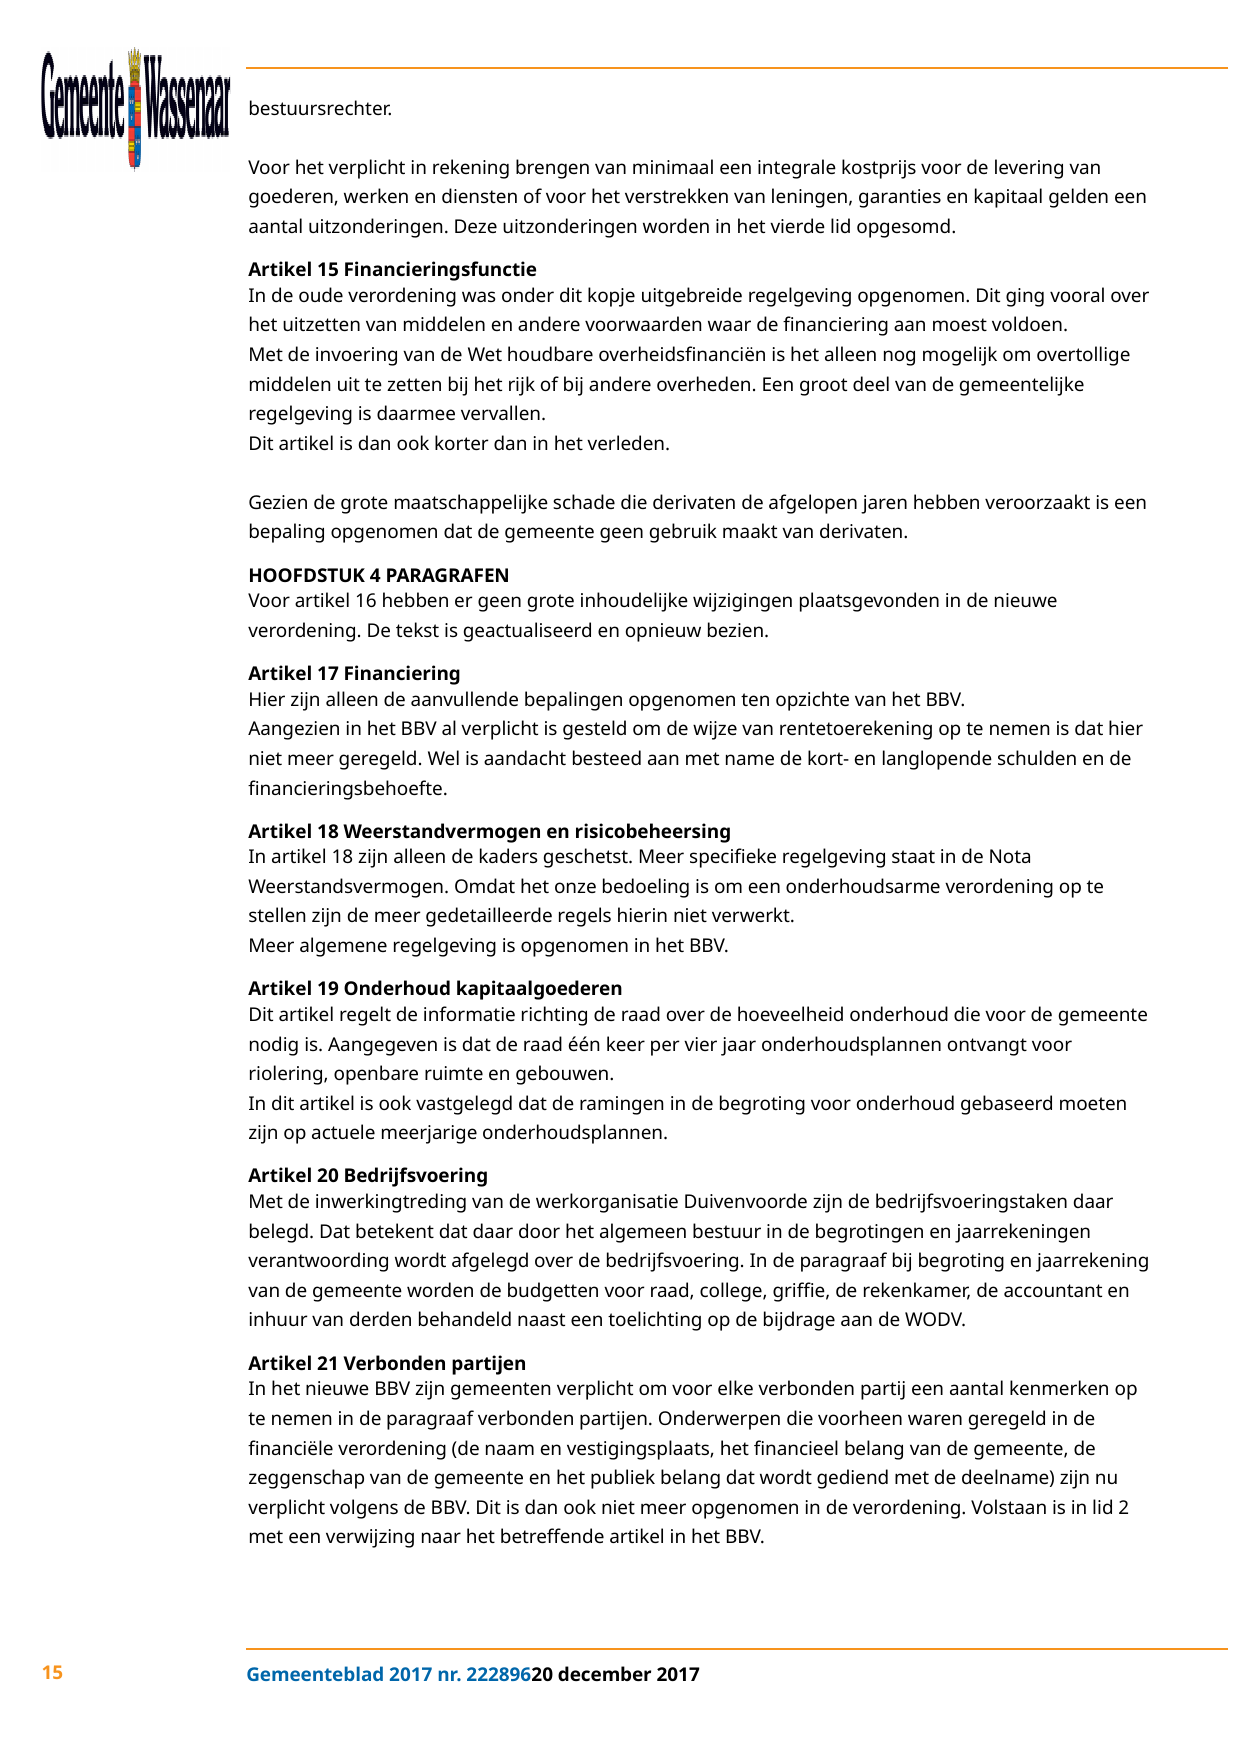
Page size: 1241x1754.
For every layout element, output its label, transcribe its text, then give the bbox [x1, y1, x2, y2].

text Gezien de grote maatschappelijke schade die derivaten de afgelopen jaren hebben veroorzaakt is een bepaling opgenomen dat de gemeente geen gebruik maakt van derivaten. [248, 489, 1152, 544]
text In artikel 18 zijn alleen de kaders geschetst. Meer specifieke regelgeving staat in de Nota Weerstandsvermogen. Omdat het onze bedoeling is om een onderhoudsarme verordening op te stellen zijn de meer gedetailleerde regels hierin niet verwerkt. [248, 843, 1152, 928]
text Hier zijn alleen de aanvullende bepalingen opgenomen ten opzichte van het BBV. [248, 686, 1152, 712]
text Dit artikel is dan ook korter dan in het verleden. [248, 430, 1152, 456]
text Met de invoering van de Wet houdbare overheidsfinanciën is het alleen nog mogelijk om overtollige middelen uit te zetten bij het rijk of bij andere overheden. Een groot deel van de gemeentelijke regelgeving is daarmee vervallen. [248, 341, 1152, 426]
text In het nieuwe BBV zijn gemeenten verplicht om voor elke verbonden partij een aantal kenmerken op te nemen in de paragraaf verbonden partijen. Onderwerpen die voorheen waren geregeld in de financiële verordening (de naam en vestigingsplaats, het financieel belang van de gemeente, de zeggenschap van de gemeente en het publiek belang dat wordt gediend met de deelname) zijn nu verplicht volgens de BBV. Dit is dan ook niet meer opgenomen in de verordening. Volstaan is in lid 2 met een verwijzing naar het betreffende artikel in het BBV. [248, 1376, 1152, 1549]
text Artikel 17 Financiering [248, 660, 1152, 686]
text Voor het verplicht in rekening brengen van minimaal een integrale kostprijs voor de levering van goederen, werken en diensten of voor het verstrekken van leningen, garanties en kapitaal gelden een aantal uitzonderingen. Deze uitzonderingen worden in het vierde lid opgesomd. [248, 154, 1152, 239]
text Artikel 18 Weerstandvermogen en risicobeheersing [248, 818, 1152, 843]
text In dit artikel is ook vastgelegd dat de ramingen in de begroting voor onderhoud gebaseerd moeten zijn op actuele meerjarige onderhoudsplannen. [248, 1090, 1152, 1145]
text Voor artikel 16 hebben er geen grote inhoudelijke wijzigingen plaatsgevonden in de nieuwe verordening. De tekst is geactualiseerd en opnieuw bezien. [248, 587, 1152, 643]
text Met de inwerkingtreding van de werkorganisatie Duivenvoorde zijn de bedrijfsvoeringstaken daar belegd. Dat betekent dat daar door het algemeen bestuur in de begrotingen en jaarrekeningen verantwoording wordt afgelegd over de bedrijfsvoering. In de paragraaf bij begroting en jaarrekening van de gemeente worden de budgetten voor raad, college, griffie, de rekenkamer, de accountant en inhuur van derden behandeld naast een toelichting op de bijdrage aan de WODV. [248, 1188, 1152, 1332]
text Dit artikel regelt de informatie richting de raad over de hoeveelheid onderhoud die voor de gemeente nodig is. Aangegeven is dat de raad één keer per vier jaar onderhoudsplannen ontvangt voor riolering, openbare ruimte en gebouwen. [248, 1001, 1152, 1086]
text Aangezien in het BBV al verplicht is gesteld om de wijze van rentetoerekening op te nemen is dat hier niet meer geregeld. Wel is aandacht besteed aan met name de kort- en langlopende schulden en de financieringsbehoefte. [248, 716, 1152, 800]
text Artikel 15 Financieringsfunctie [248, 256, 1152, 282]
text In de oude verordening was onder dit kopje uitgebreide regelgeving opgenomen. Dit ging vooral over het uitzetten van middelen en andere voorwaarden waar de financiering aan moest voldoen. [248, 282, 1152, 337]
picture [41, 47, 231, 172]
text Meer algemene regelgeving is opgenomen in het BBV. [248, 932, 1152, 958]
text Artikel 21 Verbonden partijen [248, 1350, 1152, 1376]
text bestuursrechter. [248, 95, 1152, 121]
text Artikel 20 Bedrijfsvoering [248, 1163, 1152, 1188]
text HOOFDSTUK 4 PARAGRAFEN [248, 562, 1152, 587]
text Artikel 19 Onderhoud kapitaalgoederen [248, 975, 1152, 1001]
